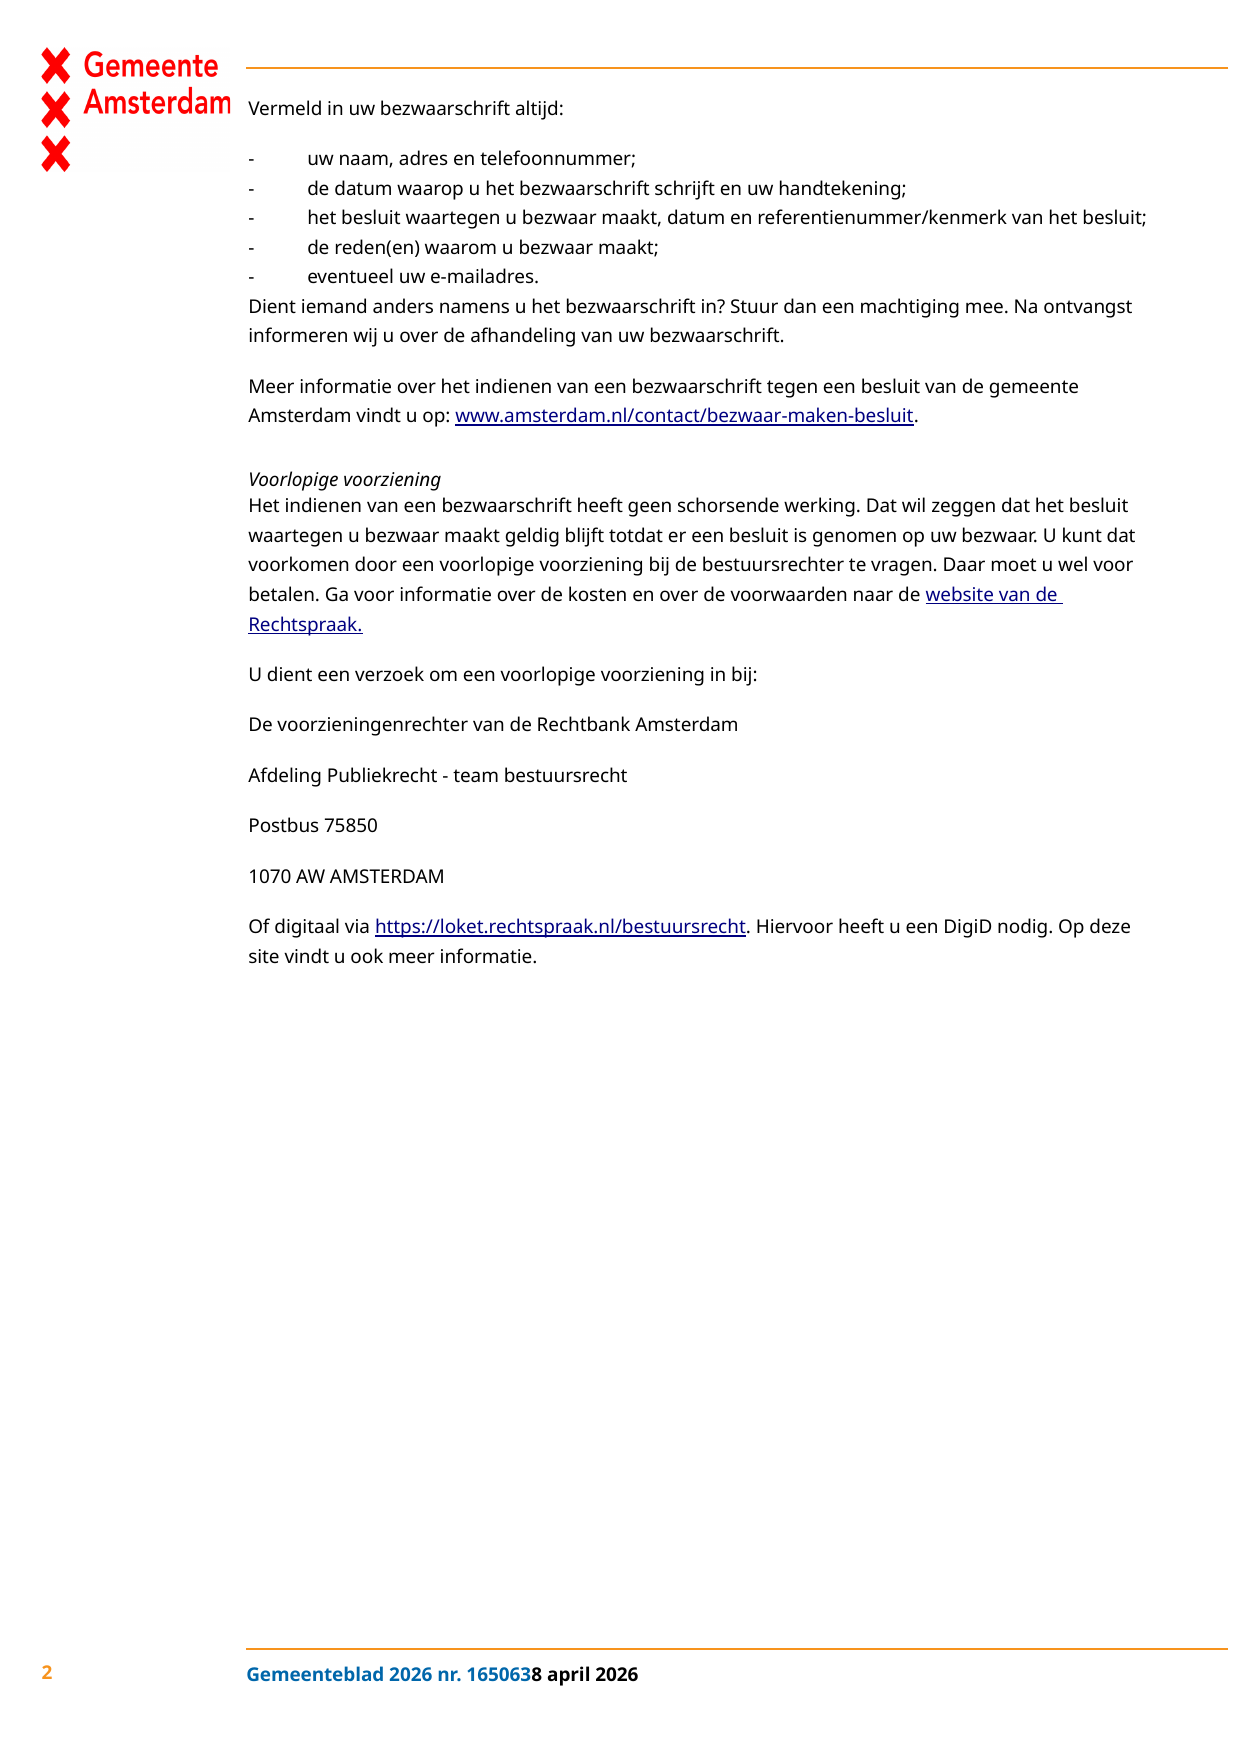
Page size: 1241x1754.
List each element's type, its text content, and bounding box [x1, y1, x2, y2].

text U dient een verzoek om een voorlopige voorziening in bij: [248, 661, 1152, 687]
text Het indienen van een bezwaarschrift heeft geen schorsende werking. Dat wil zeggen dat het besluit waartegen u bezwaar maakt geldig blijft totdat er een besluit is genomen op uw bezwaar. U kunt dat voorkomen door een voorlopige voorziening bij de bestuursrechter te vragen. Daar moet u wel voor betalen. Ga voor informatie over de kosten en over de voorwaarden naar de website van de Rechtspraak. [248, 492, 1152, 636]
text 1070 AW AMSTERDAM [248, 863, 1152, 888]
list het besluit waartegen u bezwaar maakt, datum en referentienummer/kenmerk van het besluit; [248, 204, 1152, 230]
list de reden(en) waarom u bezwaar maakt; [248, 234, 1152, 260]
picture [41, 47, 231, 172]
text Voorlopige voorziening [248, 467, 1152, 492]
text Vermeld in uw bezwaarschrift altijd: [248, 95, 1152, 121]
text Of digitaal via https://loket.rechtspraak.nl/bestuursrecht. Hiervoor heeft u een DigiD nodig. Op deze site vindt u ook meer informatie. [248, 913, 1152, 968]
text Meer informatie over het indienen van een bezwaarschrift tegen een besluit van de gemeente Amsterdam vindt u op: www.amsterdam.nl/contact/bezwaar-maken-besluit. [248, 373, 1152, 428]
text Afdeling Publiekrecht - team bestuursrecht [248, 762, 1152, 788]
text De voorzieningenrechter van de Rechtbank Amsterdam [248, 712, 1152, 737]
text Postbus 75850 [248, 812, 1152, 838]
text Dient iemand anders namens u het bezwaarschrift in? Stuur dan een machtiging mee. Na ontvangst informeren wij u over de afhandeling van uw bezwaarschrift. [248, 293, 1152, 348]
list de datum waarop u het bezwaarschrift schrijft en uw handtekening; [248, 175, 1152, 201]
list uw naam, adres en telefoonnummer; [248, 145, 1152, 171]
list eventueel uw e-mailadres. [248, 263, 1152, 289]
